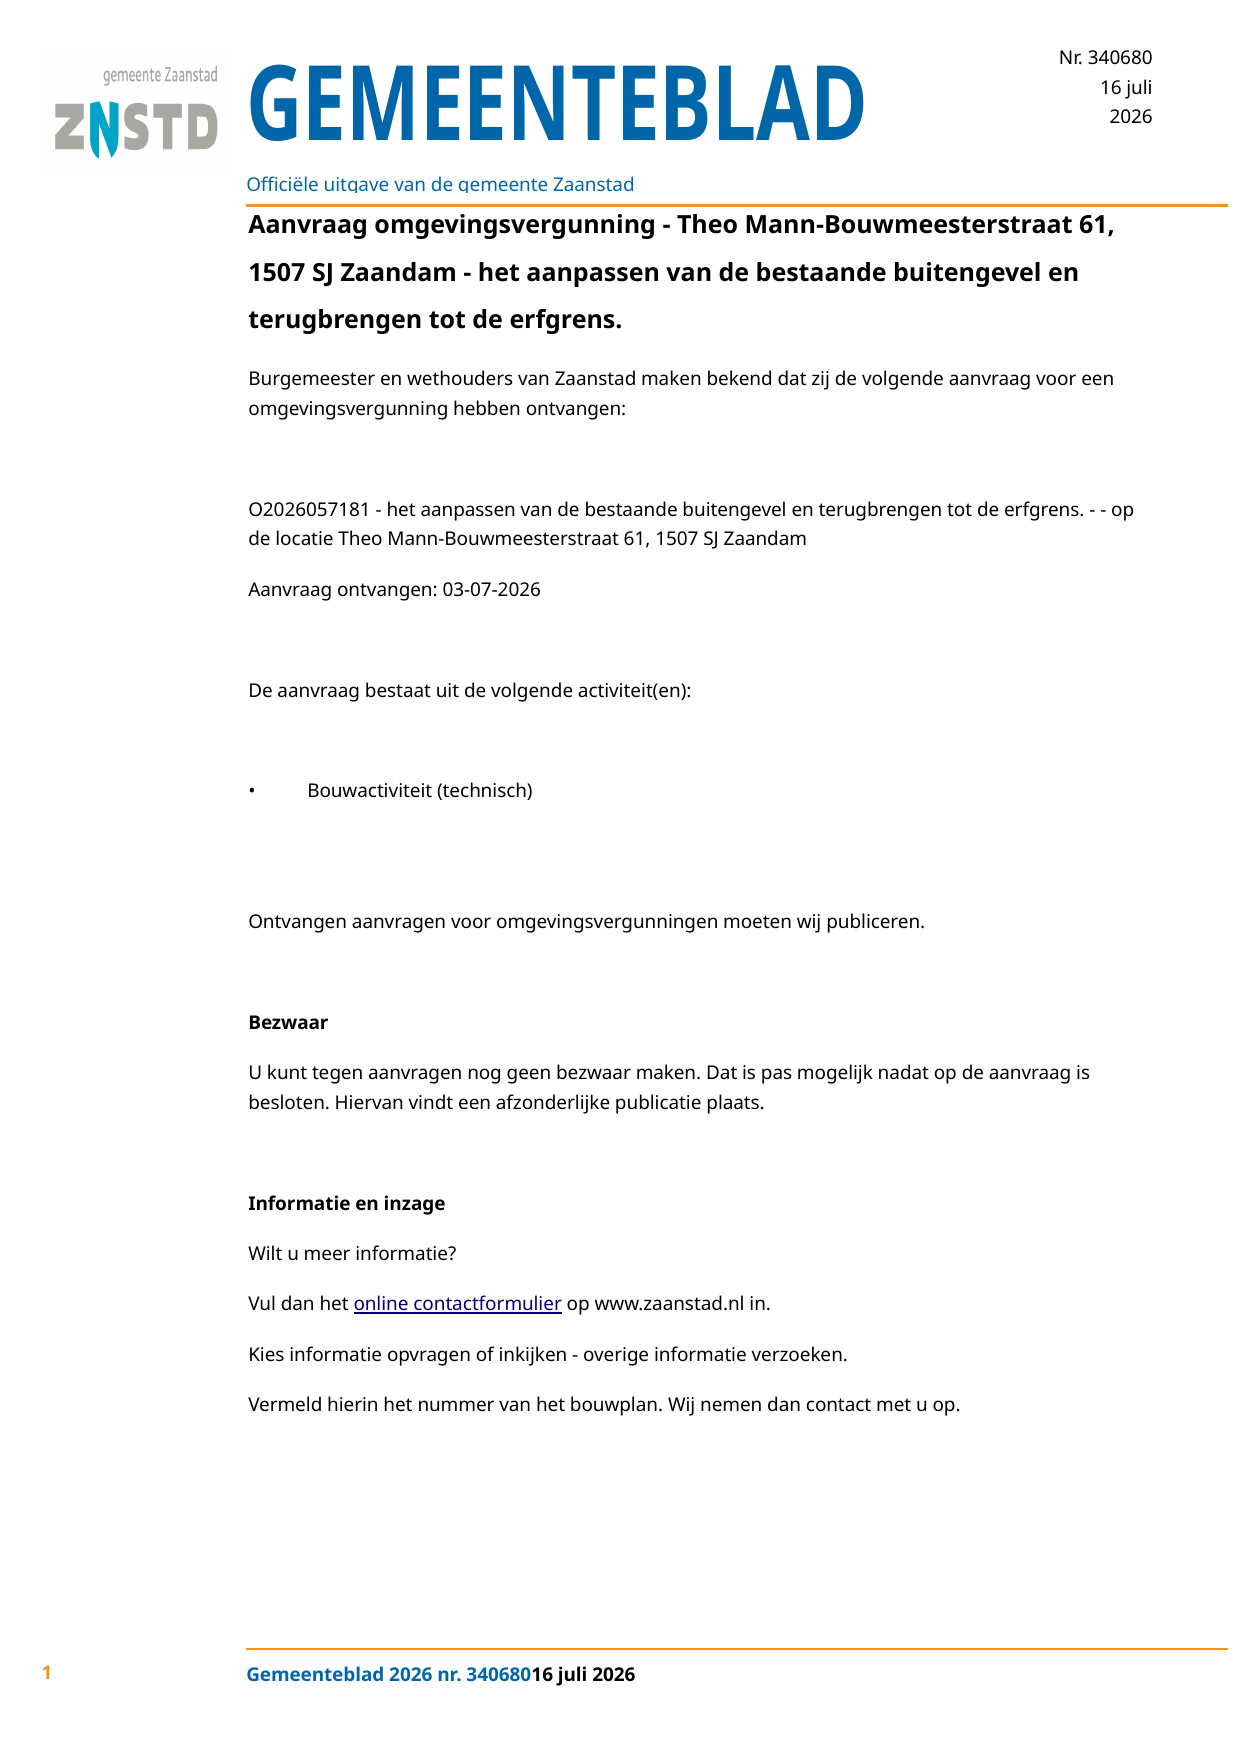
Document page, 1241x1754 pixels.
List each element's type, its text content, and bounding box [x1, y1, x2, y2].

text Vermeld hierin het nummer van het bouwplan. Wij nemen dan contact met u op. [248, 1391, 1152, 1417]
text Aanvraag omgevingsvergunning - Theo Mann-Bouwmeesterstraat 61, 1507 SJ Zaandam - het aanpassen van de bestaande buitengevel en terugbrengen tot de erfgrens. [248, 207, 1152, 336]
text Aanvraag ontvangen: 03-07-2026 [248, 576, 1152, 602]
text Bezwaar [248, 1009, 1152, 1034]
picture [41, 47, 231, 172]
list Bouwactiviteit (technisch) [248, 778, 1152, 803]
text U kunt tegen aanvragen nog geen bezwaar maken. Dat is pas mogelijk nadat op de aanvraag is besloten. Hiervan vindt een afzonderlijke publicatie plaats. [248, 1059, 1152, 1114]
text Wilt u meer informatie? [248, 1240, 1152, 1266]
text Ontvangen aanvragen voor omgevingsvergunningen moeten wij publiceren. [248, 908, 1152, 934]
text Vul dan het online contactformulier op www.zaanstad.nl in. [248, 1291, 1152, 1316]
text O2026057181 - het aanpassen van de bestaande buitengevel en terugbrengen tot de erfgrens. - - op de locatie Theo Mann-Bouwmeesterstraat 61, 1507 SJ Zaandam [248, 496, 1152, 551]
text De aanvraag bestaat uit de volgende activiteit(en): [248, 677, 1152, 702]
text Burgemeester en wethouders van Zaanstad maken bekend dat zij de volgende aanvraag voor een omgevingsvergunning hebben ontvangen: [248, 366, 1152, 421]
text Informatie en inzage [248, 1190, 1152, 1215]
text Kies informatie opvragen of inkijken - overige informatie verzoeken. [248, 1341, 1152, 1367]
